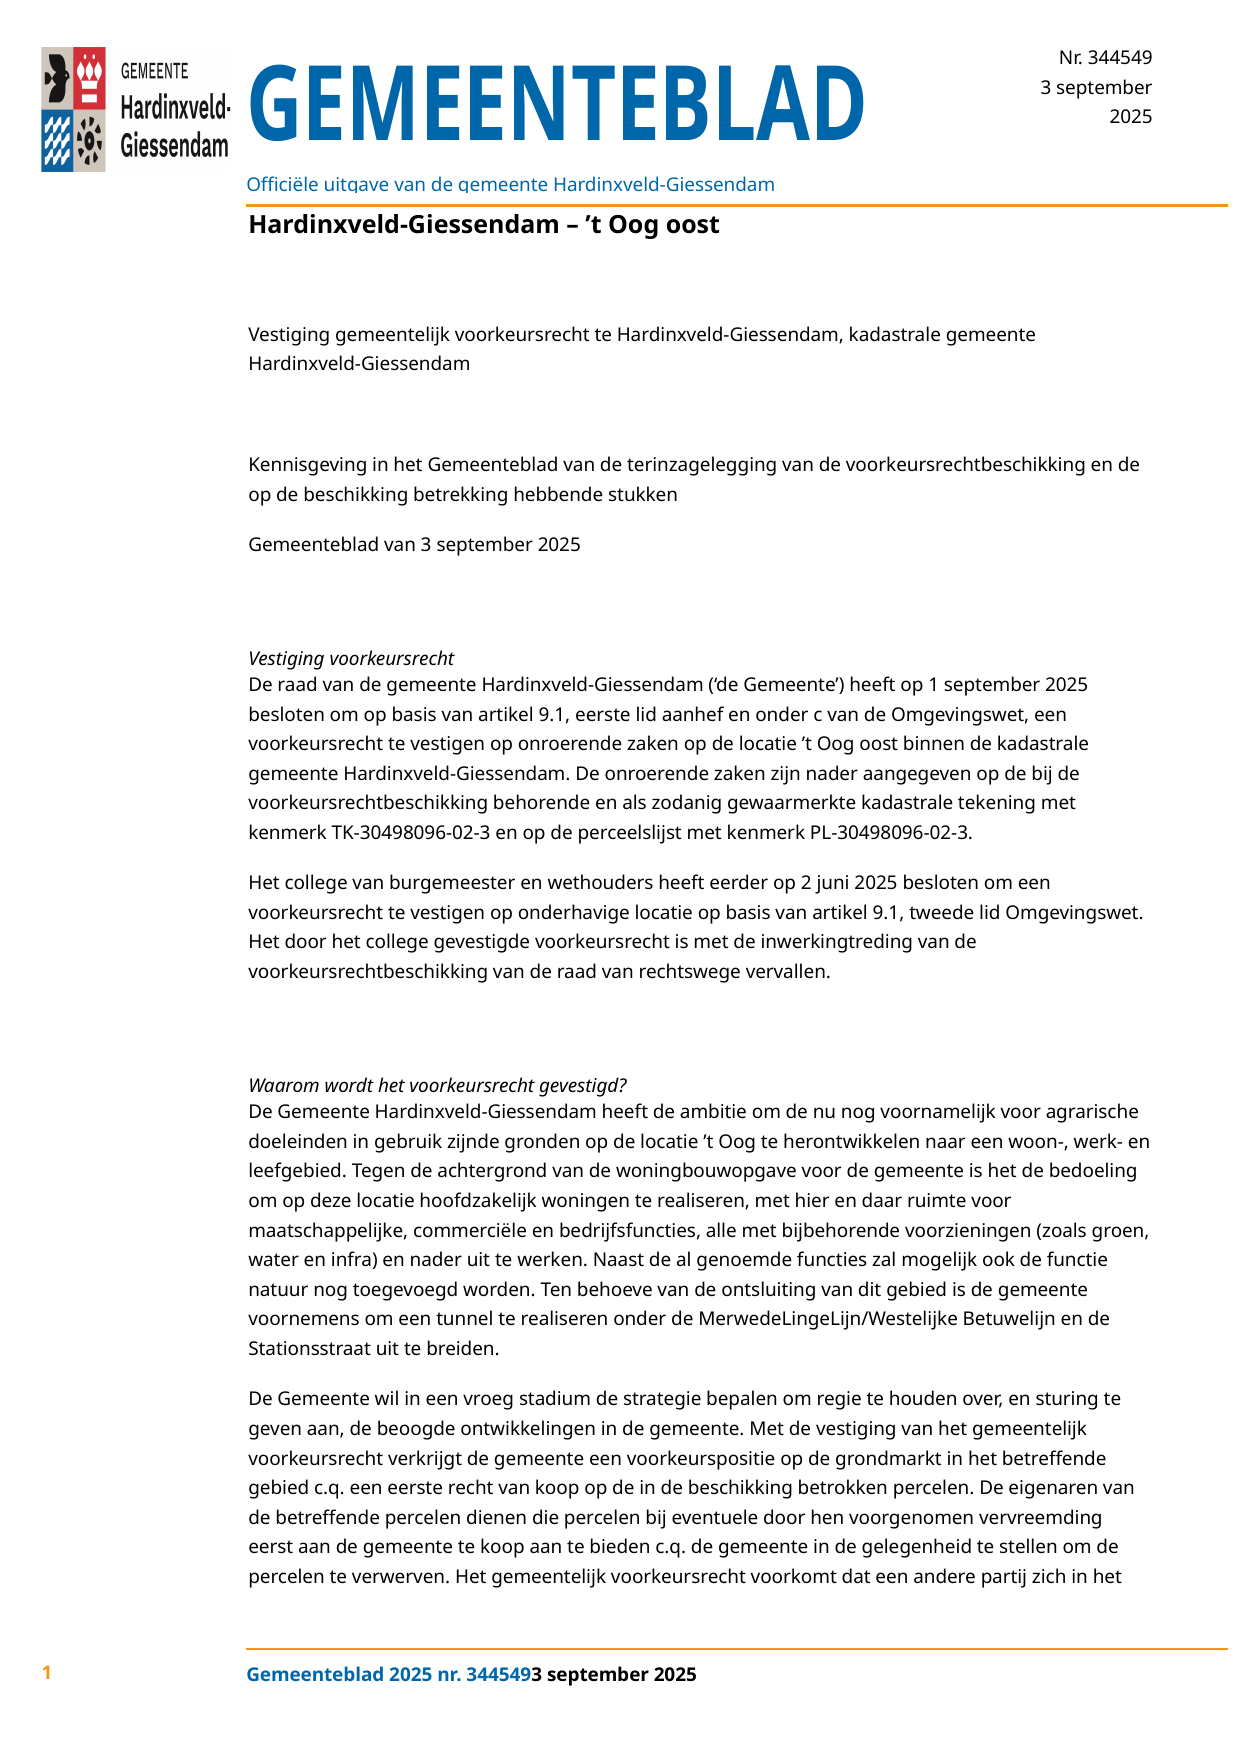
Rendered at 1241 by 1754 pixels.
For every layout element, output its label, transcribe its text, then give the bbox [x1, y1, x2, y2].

text Vestiging voorkeursrecht [248, 646, 1152, 671]
text Waarom wordt het voorkeursrecht gevestigd? [248, 1073, 1152, 1098]
text Gemeenteblad van 3 september 2025 [248, 531, 1152, 557]
text Het college van burgemeester en wethouders heeft eerder op 2 juni 2025 besloten om een voorkeursrecht te vestigen op onderhavige locatie op basis van artikel 9.1, tweede lid Omgevingswet. Het door het college gevestigde voorkeursrecht is met de inwerkingtreding van de voorkeursrechtbeschikking van de raad van rechtswege vervallen. [248, 869, 1152, 984]
text De Gemeente wil in een vroeg stadium de strategie bepalen om regie te houden over, en sturing te geven aan, de beoogde ontwikkelingen in de gemeente. Met de vestiging van het gemeentelijk voorkeursrecht verkrijgt de gemeente een voorkeurspositie op de grondmarkt in het betreffende gebied c.q. een eerste recht van koop op de in de beschikking betrokken percelen. De eigenaren van de betreffende percelen dienen die percelen bij eventuele door hen voorgenomen vervreemding eerst aan de gemeente te koop aan te bieden c.q. de gemeente in de gelegenheid te stellen om de percelen te verwerven. Het gemeentelijk voorkeursrecht voorkomt dat een andere partij zich in het [248, 1386, 1152, 1589]
text Kennisgeving in het Gemeenteblad van de terinzagelegging van de voorkeursrechtbeschikking en de op de beschikking betrekking hebbende stukken [248, 451, 1152, 506]
picture [41, 47, 231, 172]
text De raad van de gemeente Hardinxveld-Giessendam (‘de Gemeente’) heeft op 1 september 2025 besloten om op basis van artikel 9.1, eerste lid aanhef en onder c van de Omgevingswet, een voorkeursrecht te vestigen op onroerende zaken op de locatie ’t Oog oost binnen de kadastrale gemeente Hardinxveld-Giessendam. De onroerende zaken zijn nader aangegeven op de bij de voorkeursrechtbeschikking behorende en als zodanig gewaarmerkte kadastrale tekening met kenmerk TK-30498096-02-3 en op de perceelslijst met kenmerk PL-30498096-02-3. [248, 671, 1152, 845]
text Vestiging gemeentelijk voorkeursrecht te Hardinxveld-Giessendam, kadastrale gemeente Hardinxveld-Giessendam [248, 321, 1152, 376]
text Hardinxveld-Giessendam – ’t Oog oost [248, 207, 1152, 241]
text De Gemeente Hardinxveld-Giessendam heeft de ambitie om de nu nog voornamelijk voor agrarische doeleinden in gebruik zijnde gronden op de locatie ’t Oog te herontwikkelen naar een woon-, werk- en leefgebied. Tegen de achtergrond van de woningbouwopgave voor de gemeente is het de bedoeling om op deze locatie hoofdzakelijk woningen te realiseren, met hier en daar ruimte voor maatschappelijke, commerciële en bedrijfsfuncties, alle met bijbehorende voorzieningen (zoals groen, water en infra) en nader uit te werken. Naast de al genoemde functies zal mogelijk ook de functie natuur nog toegevoegd worden. Ten behoeve van de ontsluiting van dit gebied is de gemeente voornemens om een tunnel te realiseren onder de MerwedeLingeLijn/Westelijke Betuwelijn en de Stationsstraat uit te breiden. [248, 1098, 1152, 1361]
